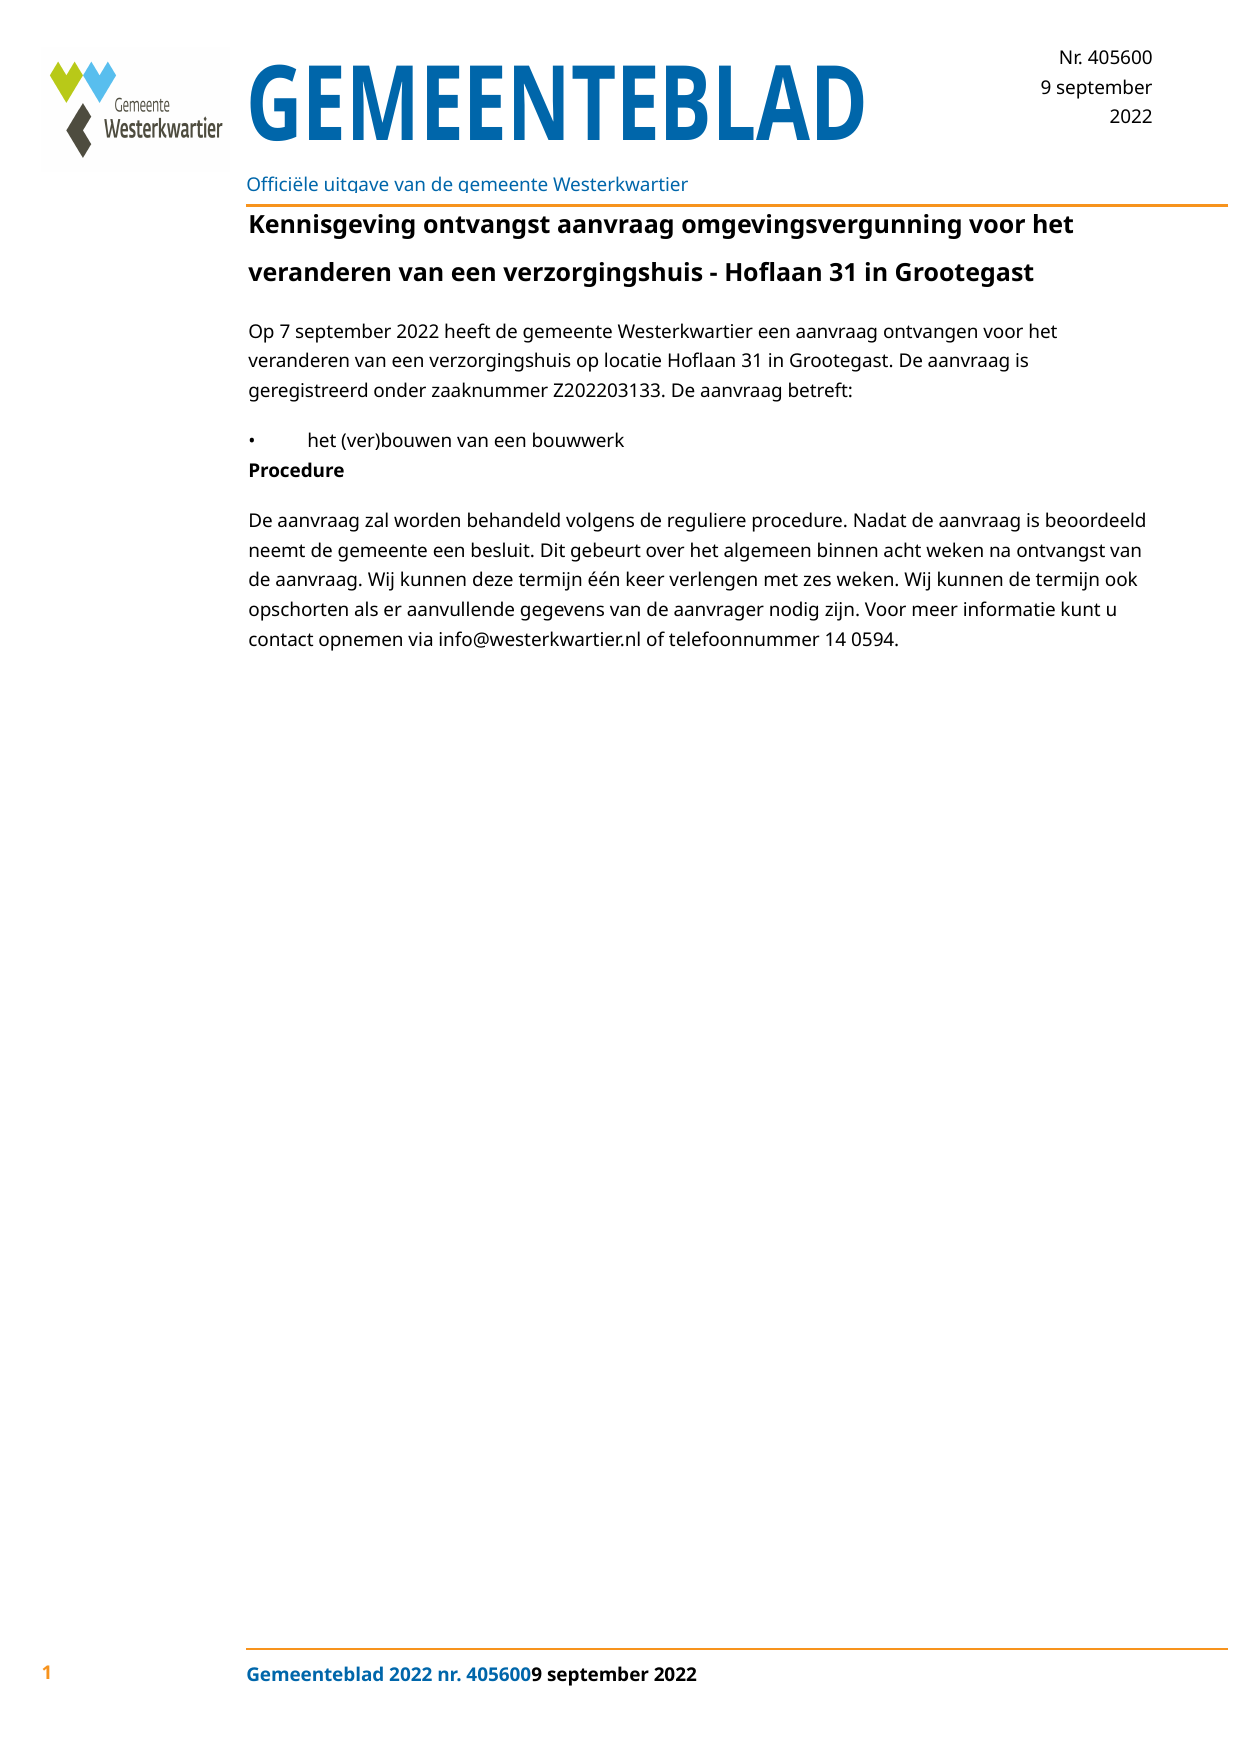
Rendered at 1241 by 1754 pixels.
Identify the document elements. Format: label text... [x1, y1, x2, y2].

text De aanvraag zal worden behandeld volgens de reguliere procedure. Nadat de aanvraag is beoordeeld neemt de gemeente een besluit. Dit gebeurt over het algemeen binnen acht weken na ontvangst van de aanvraag. Wij kunnen deze termijn één keer verlengen met zes weken. Wij kunnen de termijn ook opschorten als er aanvullende gegevens van de aanvrager nodig zijn. Voor meer informatie kunt u contact opnemen via info@westerkwartier.nl of telefoonnummer 14 0594. [248, 507, 1152, 652]
list het (ver)bouwen van een bouwwerk [248, 427, 1152, 453]
picture [41, 47, 231, 172]
text Procedure [248, 457, 1152, 483]
text Op 7 september 2022 heeft de gemeente Westerkwartier een aanvraag ontvangen voor het veranderen van een verzorgingshuis op locatie Hoflaan 31 in Grootegast. De aanvraag is geregistreerd onder zaaknummer Z202203133. De aanvraag betreft: [248, 318, 1152, 403]
text Kennisgeving ontvangst aanvraag omgevingsvergunning voor het veranderen van een verzorgingshuis - Hoflaan 31 in Grootegast [248, 207, 1152, 288]
